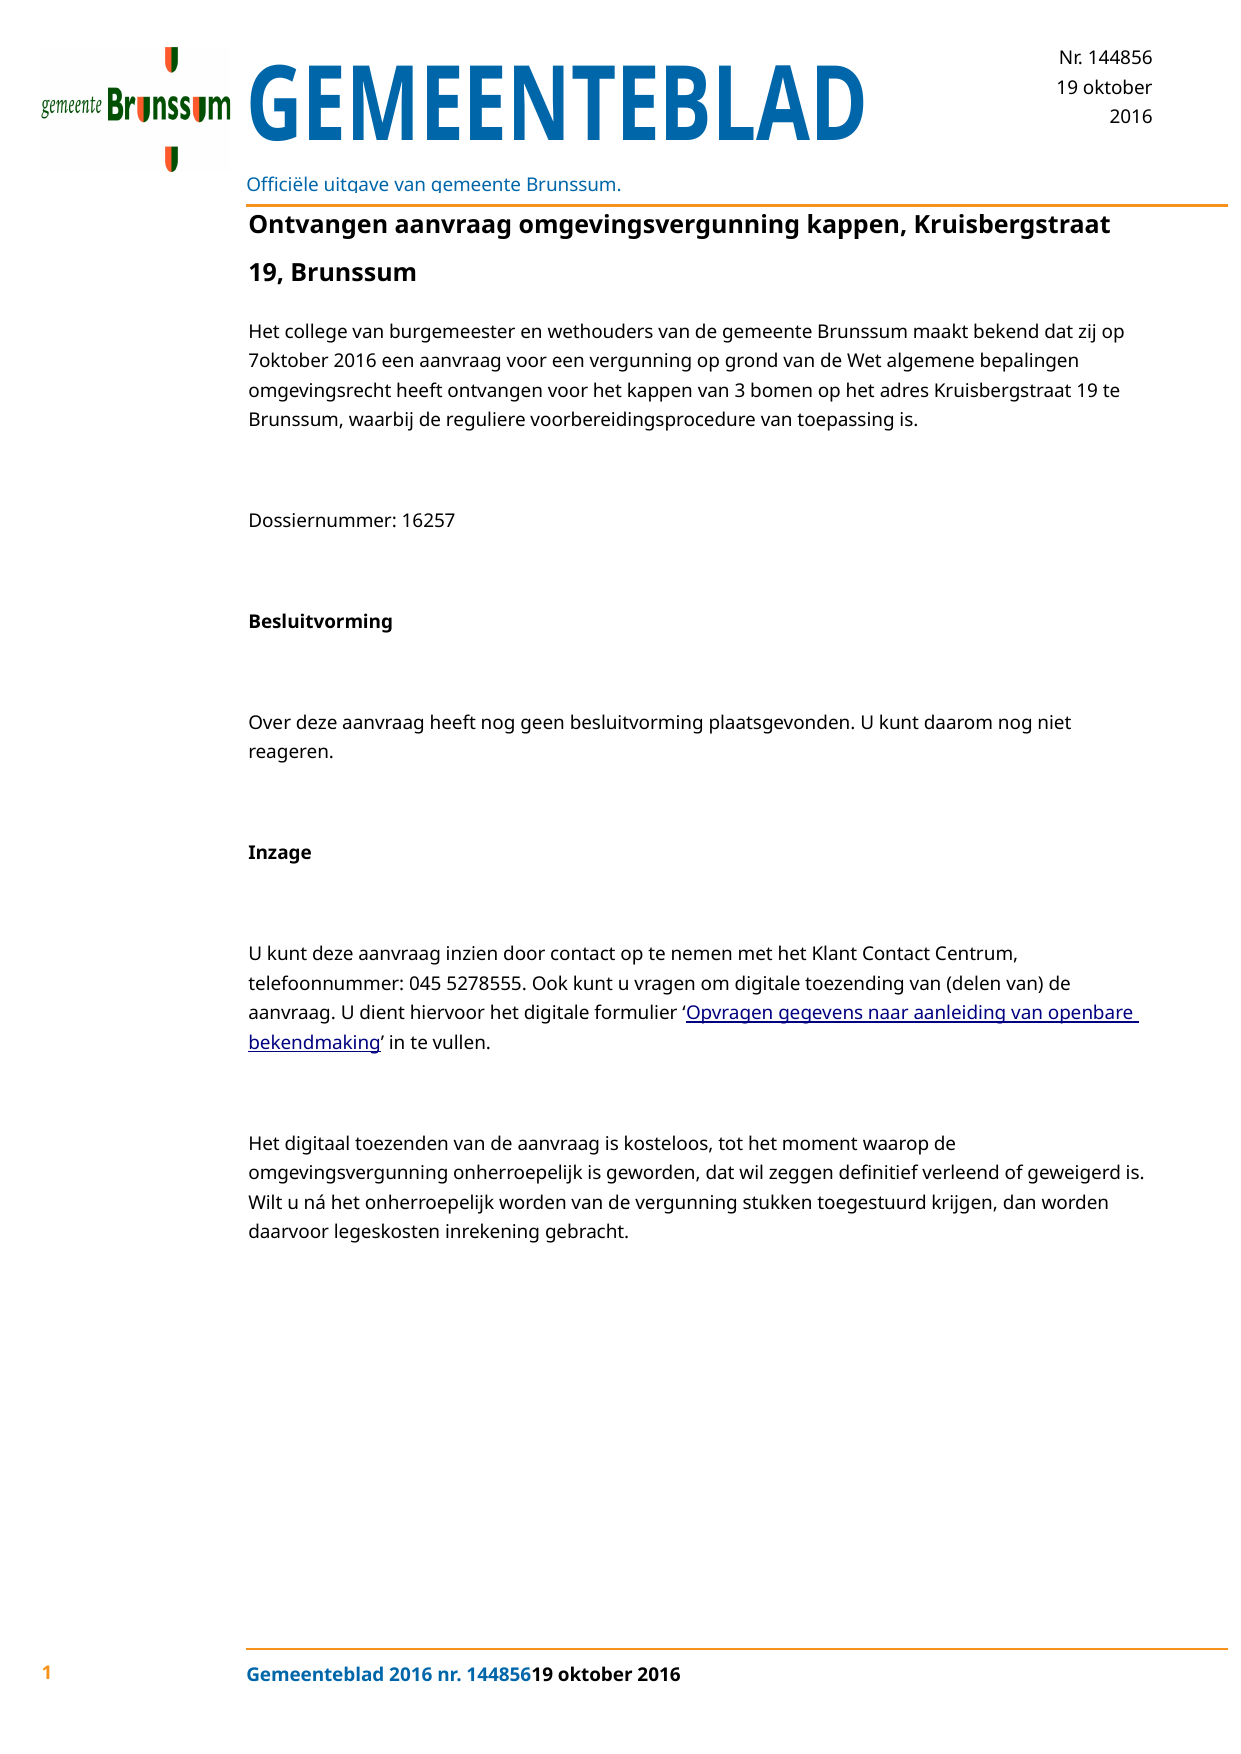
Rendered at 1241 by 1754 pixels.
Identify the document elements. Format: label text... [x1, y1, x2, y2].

text Over deze aanvraag heeft nog geen besluitvorming plaatsgevonden. U kunt daarom nog niet reageren. [248, 709, 1152, 764]
text Besluitvorming [248, 608, 1152, 634]
text Het digitaal toezenden van de aanvraag is kosteloos, tot het moment waarop de omgevingsvergunning onherroepelijk is geworden, dat wil zeggen definitief verleend of geweigerd is. Wilt u ná het onherroepelijk worden van de vergunning stukken toegestuurd krijgen, dan worden daarvoor legeskosten inrekening gebracht. [248, 1130, 1152, 1244]
text Ontvangen aanvraag omgevingsvergunning kappen, Kruisbergstraat 19, Brunssum [248, 207, 1152, 288]
text Dossiernummer: 16257 [248, 507, 1152, 533]
text Inzage [248, 839, 1152, 865]
picture [41, 47, 231, 172]
text U kunt deze aanvraag inzien door contact op te nemen met het Klant Contact Centrum, telefoonnummer: 045 5278555. Ook kunt u vragen om digitale toezending van (delen van) de aanvraag. U dient hiervoor het digitale formulier ‘Opvragen gegevens naar aanleiding van openbare bekendmaking’ in te vullen. [248, 940, 1152, 1055]
text Het college van burgemeester en wethouders van de gemeente Brunssum maakt bekend dat zij op 7oktober 2016 een aanvraag voor een vergunning op grond van de Wet algemene bepalingen omgevingsrecht heeft ontvangen voor het kappen van 3 bomen op het adres Kruisbergstraat 19 te Brunssum, waarbij de reguliere voorbereidingsprocedure van toepassing is. [248, 318, 1152, 432]
